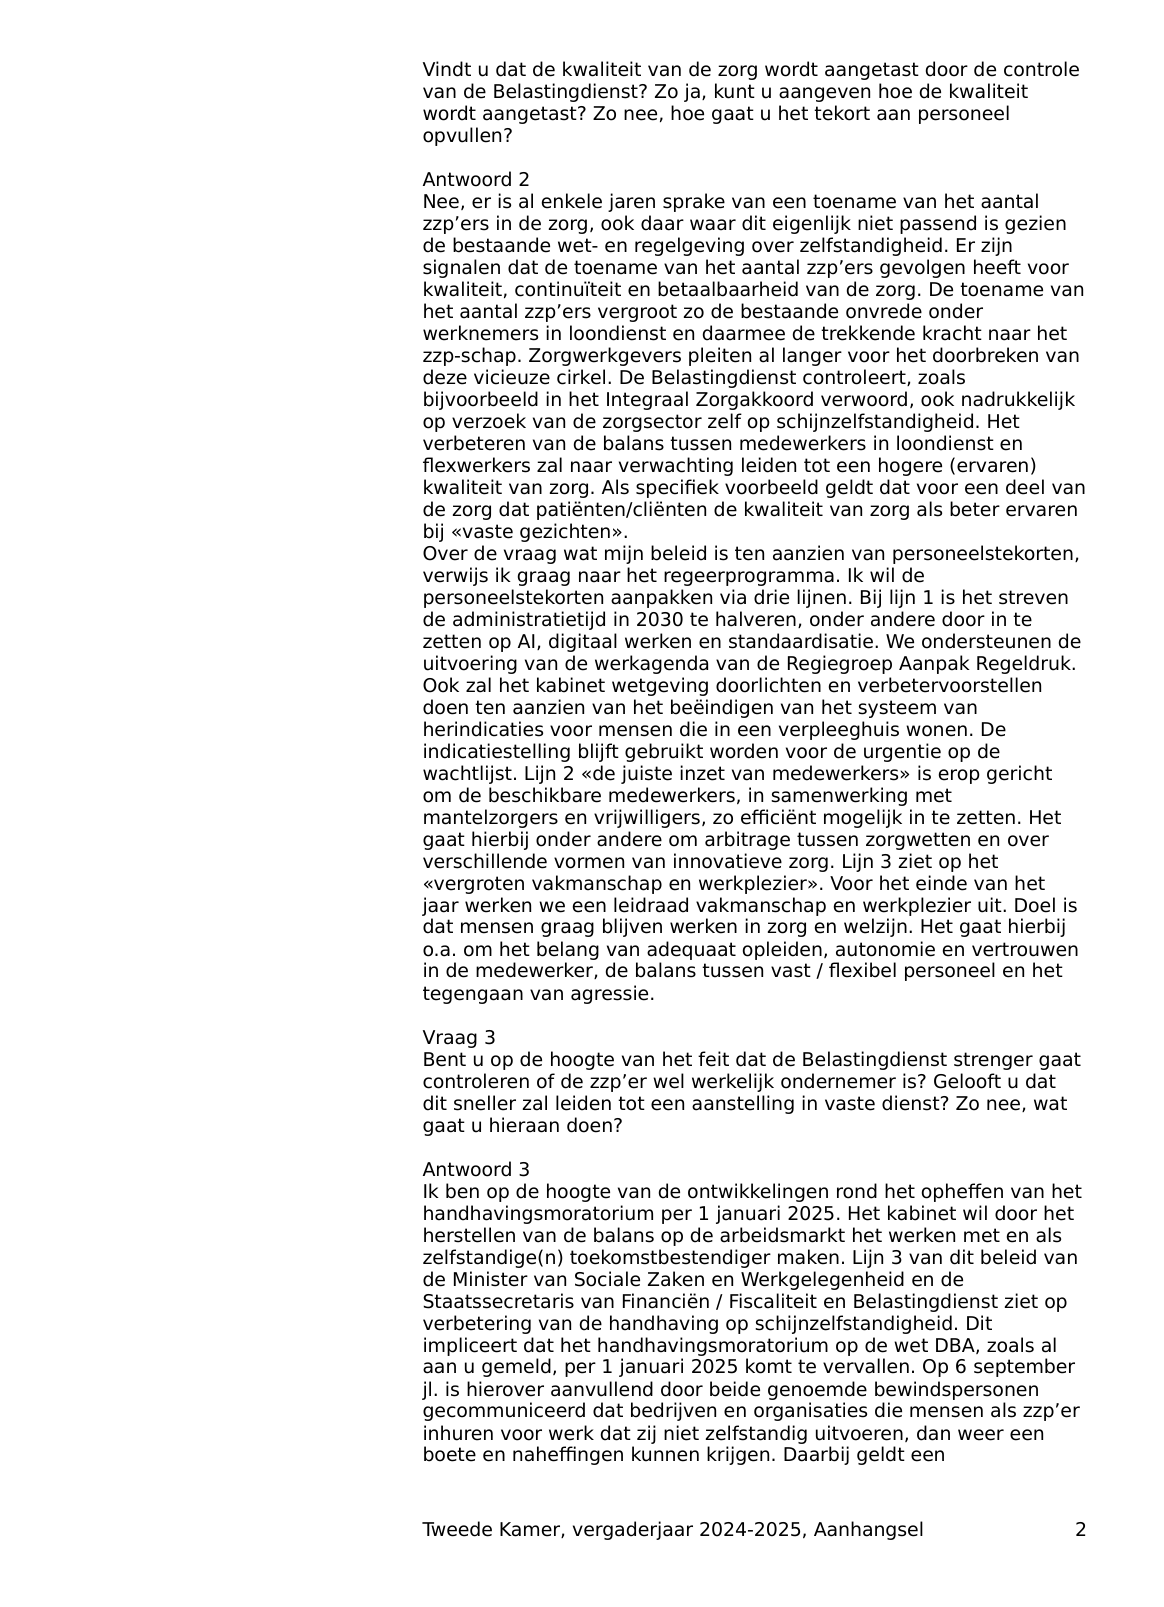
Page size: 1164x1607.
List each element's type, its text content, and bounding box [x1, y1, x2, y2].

text Ik ben op de hoogte van de ontwikkelingen rond het opheffen van het handhavingsmoratorium per 1 januari 2025. Het kabinet wil door het herstellen van de balans op de arbeidsmarkt het werken met en als zelfstandige(n) toekomstbestendiger maken. Lijn 3 van dit beleid van de Minister van Sociale Zaken en Werkgelegenheid en de Staatssecretaris van Financiën / Fiscaliteit en Belastingdienst ziet op verbetering van de handhaving op schijnzelfstandigheid. Dit impliceert dat het handhavingsmoratorium op de wet DBA, zoals al aan u gemeld, per 1 januari 2025 komt te vervallen. Op 6 september jl. is hierover aanvullend door beide genoemde bewindspersonen gecommuniceerd dat bedrijven en organisaties die mensen als zzp’er inhuren voor werk dat zij niet zelfstandig uitvoeren, dan weer een boete en naheffingen kunnen krijgen. Daarbij geldt een [422, 1181, 1087, 1466]
text Over de vraag wat mijn beleid is ten aanzien van personeelstekorten, verwijs ik graag naar het regeerprogramma. Ik wil de personeelstekorten aanpakken via drie lijnen. Bij lijn 1 is het streven de administratietijd in 2030 te halveren, onder andere door in te zetten op AI, digitaal werken en standaardisatie. We ondersteunen de uitvoering van de werkagenda van de Regiegroep Aanpak Regeldruk. Ook zal het kabinet wetgeving doorlichten en verbetervoorstellen doen ten aanzien van het beëindigen van het systeem van herindicaties voor mensen die in een verpleeghuis wonen. De indicatiestelling blijft gebruikt worden voor de urgentie op de wachtlijst. Lijn 2 «de juiste inzet van medewerkers» is erop gericht om de beschikbare medewerkers, in samenwerking met mantelzorgers en vrijwilligers, zo efficiënt mogelijk in te zetten. Het gaat hierbij onder andere om arbitrage tussen zorgwetten en over verschillende vormen van innovatieve zorg. Lijn 3 ziet op het «vergroten vakmanschap en werkplezier». Voor het einde van het jaar werken we een leidraad vakmanschap en werkplezier uit. Doel is dat mensen graag blijven werken in zorg en welzijn. Het gaat hierbij o.a. om het belang van adequaat opleiden, autonomie en vertrouwen in de medewerker, de balans tussen vast / flexibel personeel en het tegengaan van agressie. [422, 543, 1087, 1004]
text Bent u op de hoogte van het feit dat de Belastingdienst strenger gaat controleren of de zzp’er wel werkelijk ondernemer is? Gelooft u dat dit sneller zal leiden tot een aanstelling in vaste dienst? Zo nee, wat gaat u hieraan doen? [422, 1048, 1087, 1136]
text Nee, er is al enkele jaren sprake van een toename van het aantal zzp’ers in de zorg, ook daar waar dit eigenlijk niet passend is gezien de bestaande wet- en regelgeving over zelfstandigheid. Er zijn signalen dat de toename van het aantal zzp’ers gevolgen heeft voor kwaliteit, continuïteit en betaalbaarheid van de zorg. De toename van het aantal zzp’ers vergroot zo de bestaande onvrede onder werknemers in loondienst en daarmee de trekkende kracht naar het zzp-schap. Zorgwerkgevers pleiten al langer voor het doorbreken van deze vicieuze cirkel. De Belastingdienst controleert, zoals bijvoorbeeld in het Integraal Zorgakkoord verwoord, ook nadrukkelijk op verzoek van de zorgsector zelf op schijnzelfstandigheid. Het verbeteren van de balans tussen medewerkers in loondienst en flexwerkers zal naar verwachting leiden tot een hogere (ervaren) kwaliteit van zorg. Als specifiek voorbeeld geldt dat voor een deel van de zorg dat patiënten/cliënten de kwaliteit van zorg als beter ervaren bij «vaste gezichten». [422, 191, 1087, 543]
text Antwoord 2 [422, 169, 1087, 191]
text Antwoord 3 [422, 1159, 1087, 1181]
text Vindt u dat de kwaliteit van de zorg wordt aangetast door de controle van de Belastingdienst? Zo ja, kunt u aangeven hoe de kwaliteit wordt aangetast? Zo nee, hoe gaat u het tekort aan personeel opvullen? [422, 59, 1087, 147]
text Vraag 3 [422, 1027, 1087, 1048]
